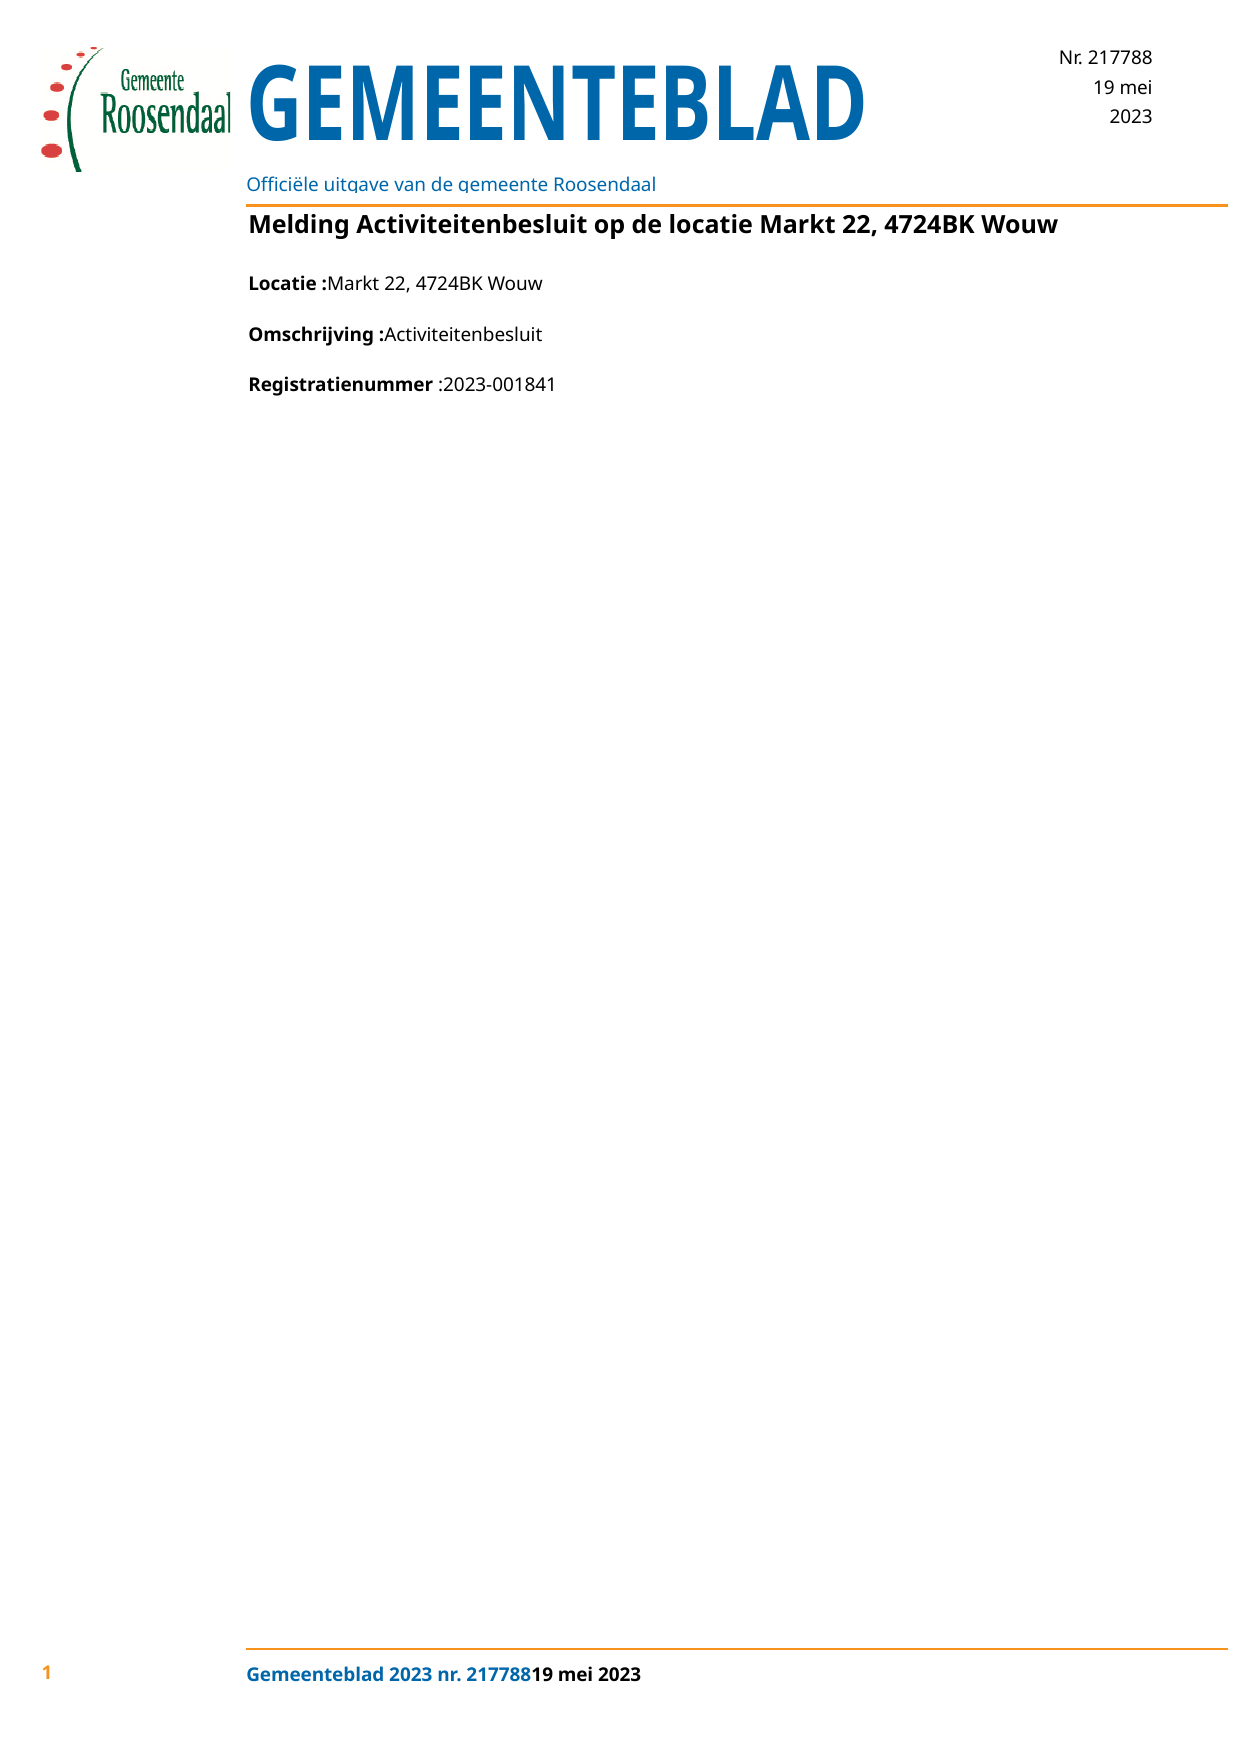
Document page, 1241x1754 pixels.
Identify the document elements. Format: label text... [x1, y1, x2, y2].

picture [41, 47, 231, 172]
text Locatie :Markt 22, 4724BK Wouw [248, 270, 1152, 296]
text Omschrijving :Activiteitenbesluit [248, 321, 1152, 346]
text Melding Activiteitenbesluit op de locatie Markt 22, 4724BK Wouw [248, 207, 1152, 241]
text Registratienummer :2023-001841 [248, 371, 1152, 397]
